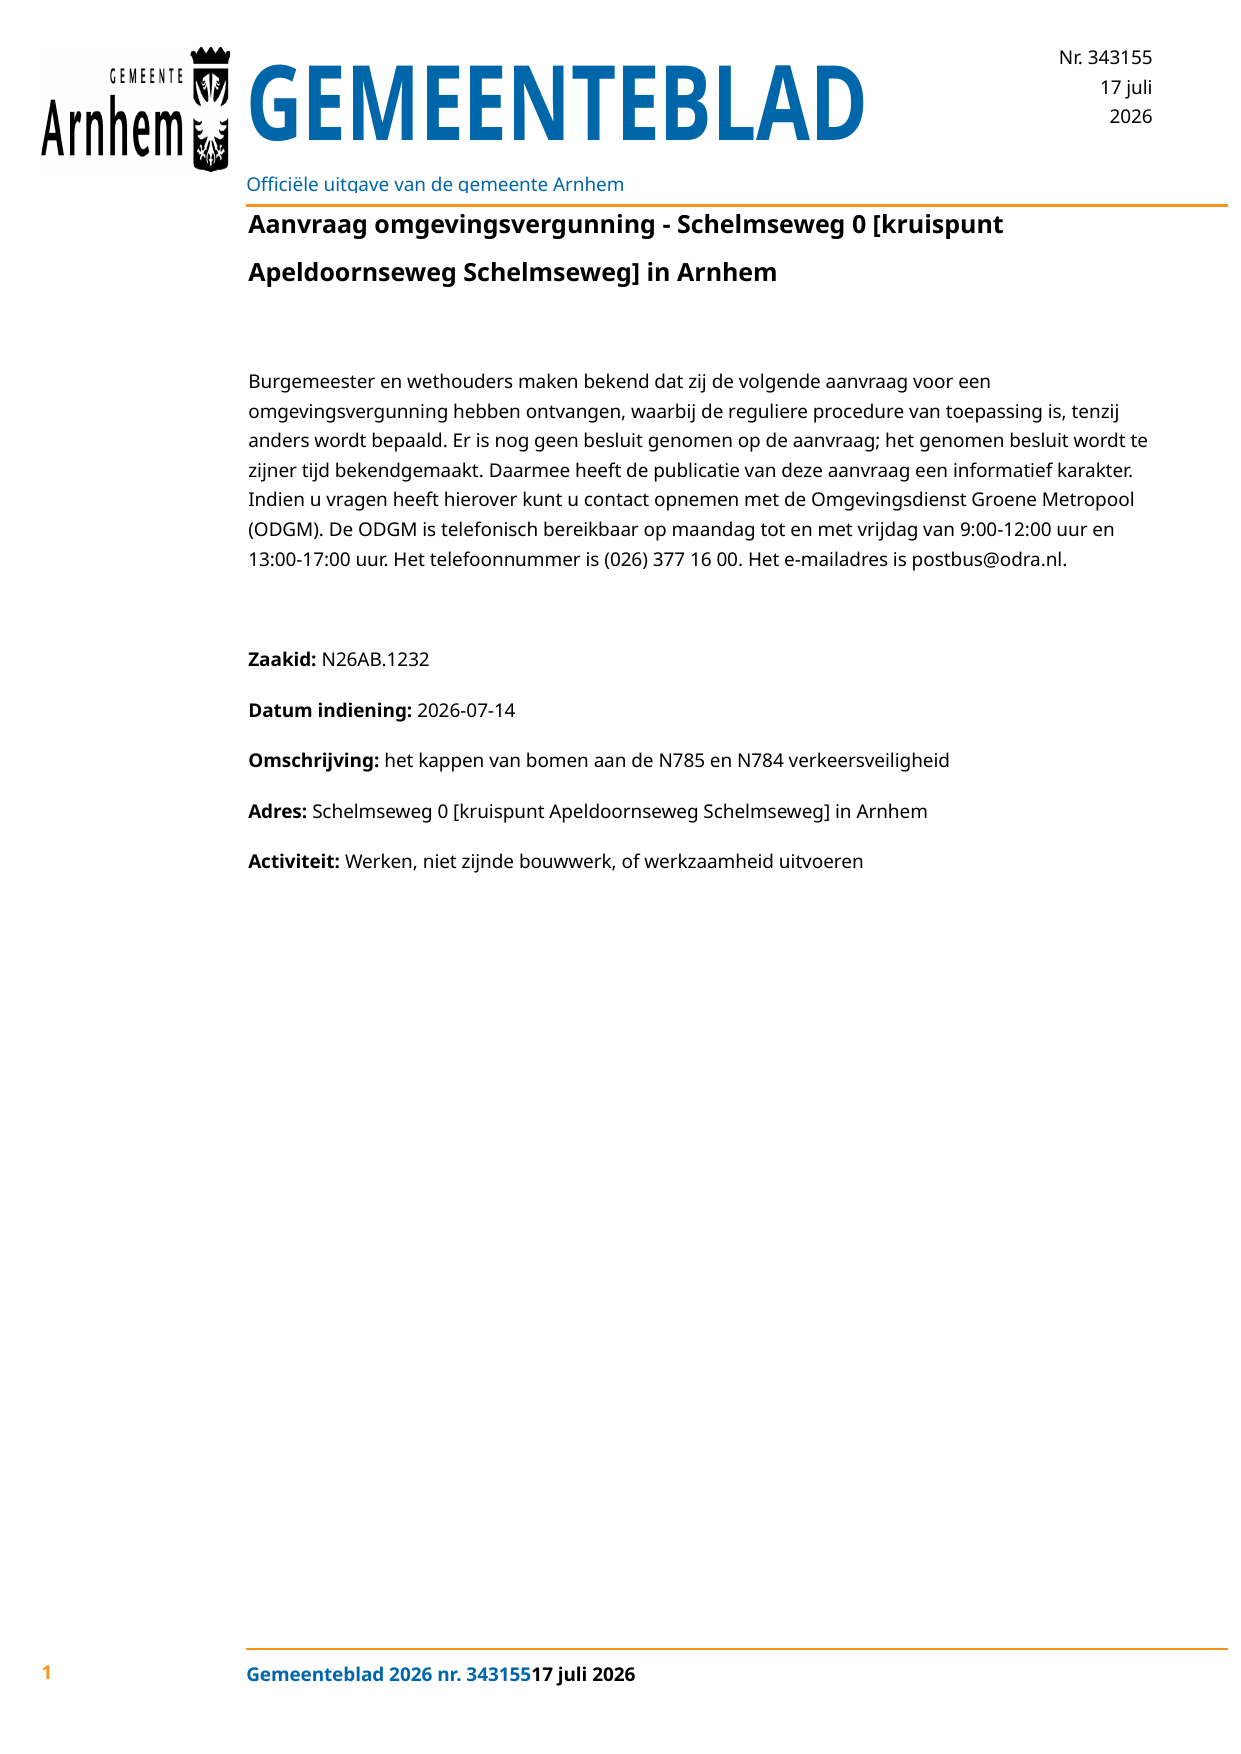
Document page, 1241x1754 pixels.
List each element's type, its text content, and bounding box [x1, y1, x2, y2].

picture [41, 47, 231, 172]
text Datum indiening: 2026-07-14 [248, 697, 1152, 723]
text Aanvraag omgevingsvergunning - Schelmseweg 0 [kruispunt Apeldoornseweg Schelmseweg] in Arnhem [248, 207, 1152, 288]
text Burgemeester en wethouders maken bekend dat zij de volgende aanvraag voor een omgevingsvergunning hebben ontvangen, waarbij de reguliere procedure van toepassing is, tenzij anders wordt bepaald. Er is nog geen besluit genomen op de aanvraag; het genomen besluit wordt te zijner tijd bekendgemaakt. Daarmee heeft de publicatie van deze aanvraag een informatief karakter. Indien u vragen heeft hierover kunt u contact opnemen met de Omgevingsdienst Groene Metropool (ODGM). De ODGM is telefonisch bereikbaar op maandag tot en met vrijdag van 9:00-12:00 uur en 13:00-17:00 uur. Het telefoonnummer is (026) 377 16 00. Het e-mailadres is postbus@odra.nl. [248, 368, 1152, 572]
text Activiteit: Werken, niet zijnde bouwwerk, of werkzaamheid uitvoeren [248, 848, 1152, 874]
text Omschrijving: het kappen van bomen aan de N785 en N784 verkeersveiligheid [248, 747, 1152, 773]
text Zaakid: N26AB.1232 [248, 647, 1152, 672]
text Adres: Schelmseweg 0 [kruispunt Apeldoornseweg Schelmseweg] in Arnhem [248, 798, 1152, 824]
